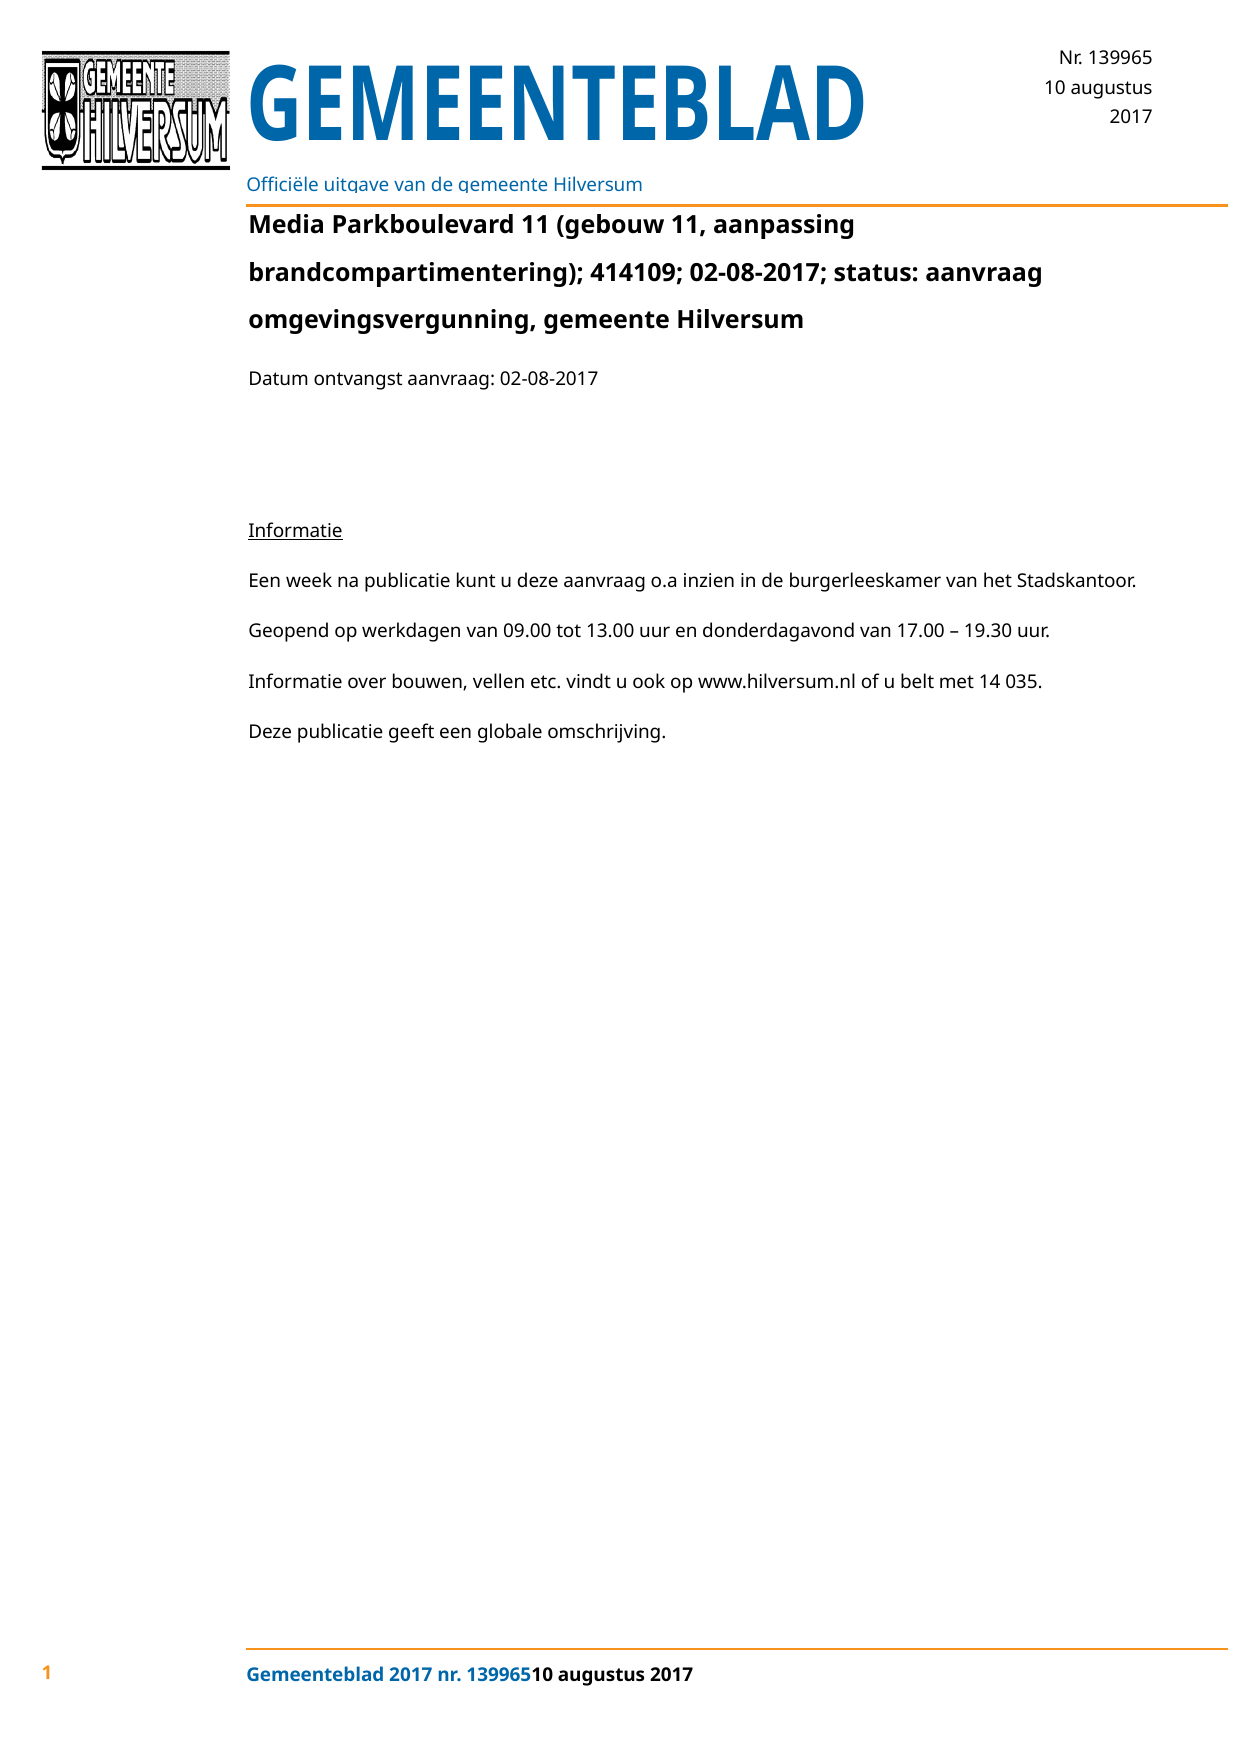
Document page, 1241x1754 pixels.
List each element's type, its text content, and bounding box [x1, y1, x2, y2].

text Een week na publicatie kunt u deze aanvraag o.a inzien in de burgerleeskamer van het Stadskantoor. [248, 567, 1152, 593]
text Geopend op werkdagen van 09.00 tot 13.00 uur en donderdagavond van 17.00 – 19.30 uur. [248, 618, 1152, 643]
text Informatie over bouwen, vellen etc. vindt u ook op www.hilversum.nl of u belt met 14 035. [248, 668, 1152, 694]
text Datum ontvangst aanvraag: 02-08-2017 [248, 366, 1152, 391]
picture [41, 47, 231, 172]
text Deze publicatie geeft een globale omschrijving. [248, 718, 1152, 744]
text Media Parkboulevard 11 (gebouw 11, aanpassing brandcompartimentering); 414109; 02-08-2017; status: aanvraag omgevingsvergunning, gemeente Hilversum [248, 207, 1152, 336]
text Informatie [248, 517, 1152, 542]
